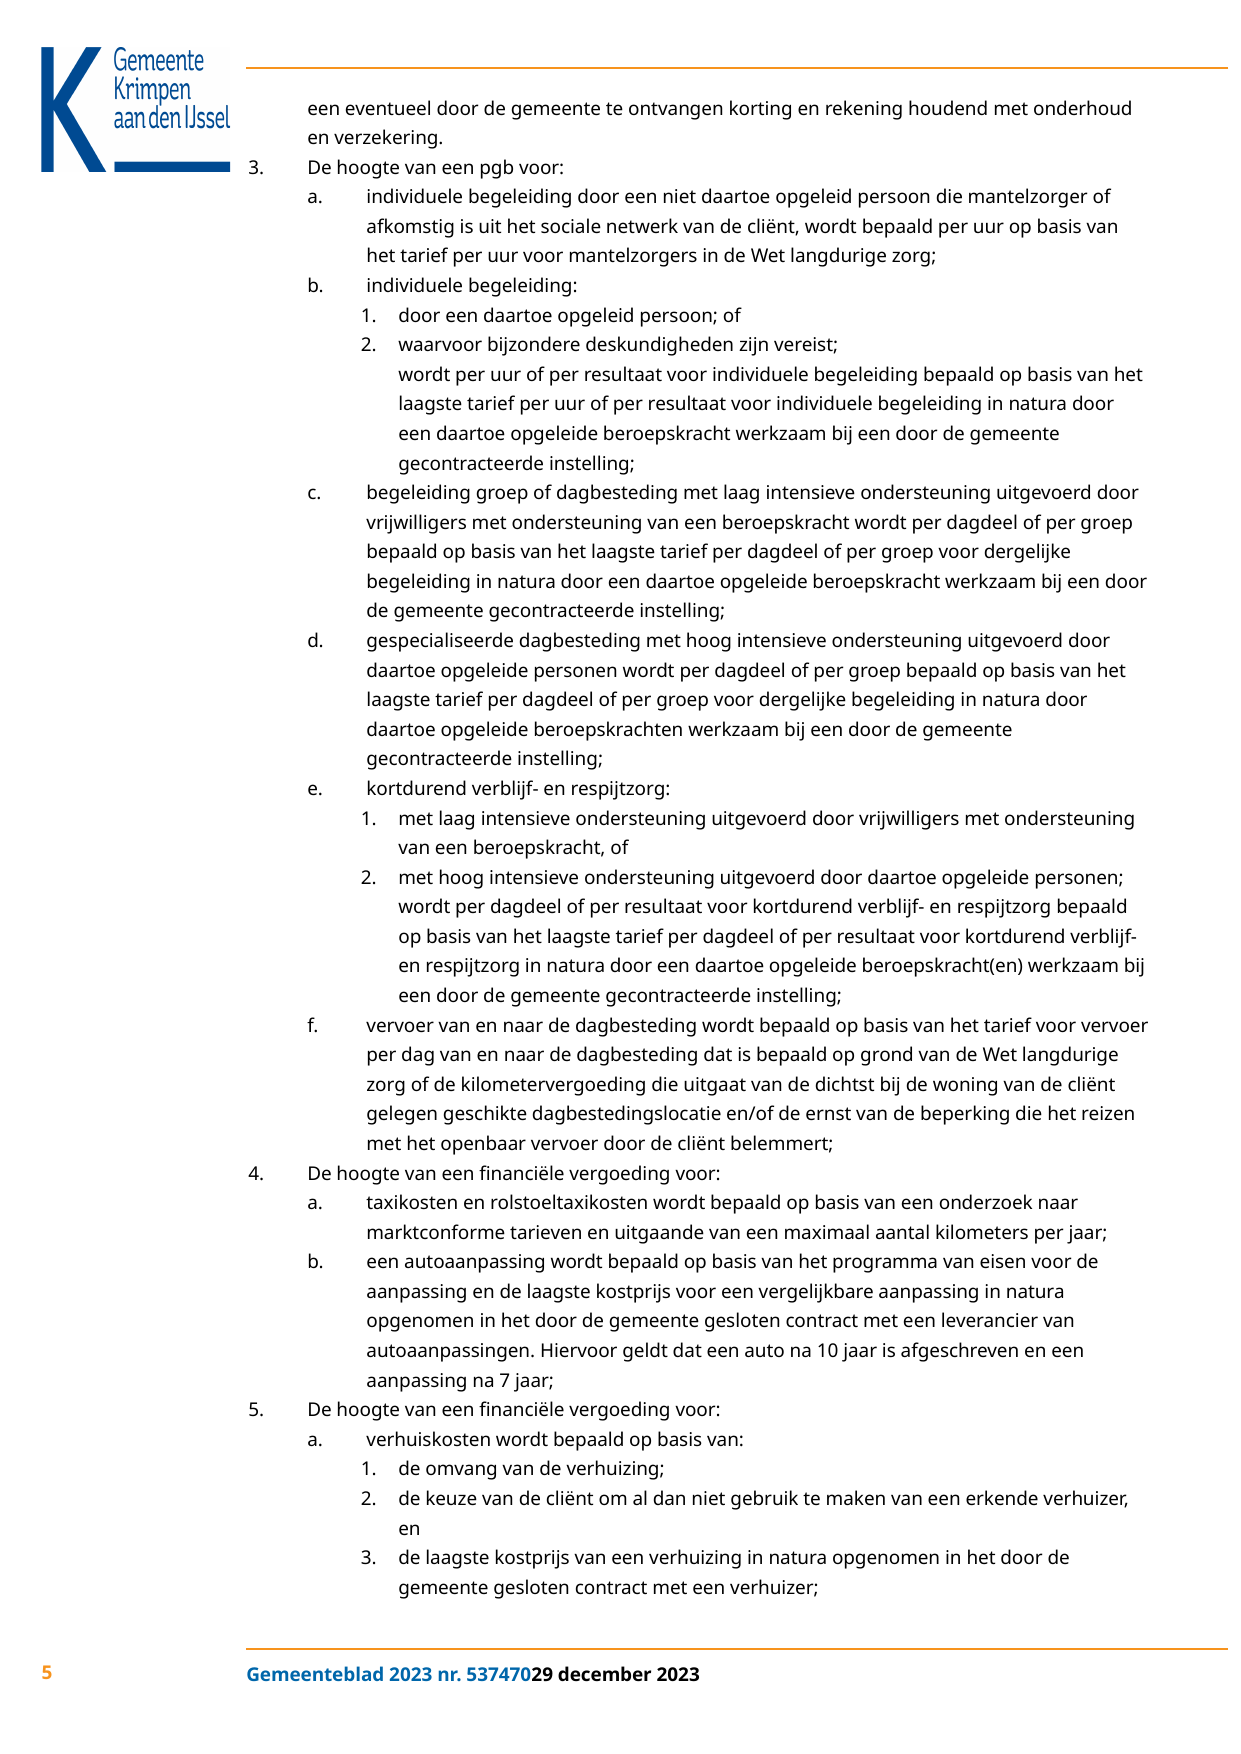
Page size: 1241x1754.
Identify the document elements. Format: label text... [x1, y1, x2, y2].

list begeleiding groep of dagbesteding met laag intensieve ondersteuning uitgevoerd door vrijwilligers met ondersteuning van een beroepskracht wordt per dagdeel of per groep bepaald op basis van het laagste tarief per dagdeel of per groep voor dergelijke begeleiding in natura door een daartoe opgeleide beroepskracht werkzaam bij een door de gemeente gecontracteerde instelling; [307, 479, 1152, 623]
list De hoogte van een pgb voor: [248, 154, 1152, 180]
list vervoer van en naar de dagbesteding wordt bepaald op basis van het tarief voor vervoer per dag van en naar de dagbesteding dat is bepaald op grond van de Wet langdurige zorg of de kilometervergoeding die uitgaat van de dichtst bij de woning van de cliënt gelegen geschikte dagbestedingslocatie en/of de ernst van de beperking die het reizen met het openbaar vervoer door de cliënt belemmert; [307, 1012, 1152, 1156]
list De hoogte van een financiële vergoeding voor: [248, 1160, 1152, 1186]
list wordt per uur of per resultaat voor individuele begeleiding bepaald op basis van het laagste tarief per uur of per resultaat voor individuele begeleiding in natura door een daartoe opgeleide beroepskracht werkzaam bij een door de gemeente gecontracteerde instelling; [361, 361, 1152, 476]
list een autoaanpassing wordt bepaald op basis van het programma van eisen voor de aanpassing en de laagste kostprijs voor een vergelijkbare aanpassing in natura opgenomen in het door de gemeente gesloten contract met een leverancier van autoaanpassingen. Hiervoor geldt dat een auto na 10 jaar is afgeschreven en een aanpassing na 7 jaar; [307, 1248, 1152, 1393]
list verhuiskosten wordt bepaald op basis van: [307, 1426, 1152, 1452]
list individuele begeleiding: [307, 272, 1152, 298]
list de omvang van de verhuizing; [361, 1456, 1152, 1481]
list door een daartoe opgeleid persoon; of [361, 302, 1152, 328]
picture [41, 47, 231, 172]
list met hoog intensieve ondersteuning uitgevoerd door daartoe opgeleide personen; [361, 864, 1152, 890]
list de keuze van de cliënt om al dan niet gebruik te maken van een erkende verhuizer, en [361, 1485, 1152, 1541]
list taxikosten en rolstoeltaxikosten wordt bepaald op basis van een onderzoek naar marktconforme tarieven en uitgaande van een maximaal aantal kilometers per jaar; [307, 1189, 1152, 1245]
list De hoogte van een financiële vergoeding voor: [248, 1396, 1152, 1422]
list de laagste kostprijs van een verhuizing in natura opgenomen in het door de gemeente gesloten contract met een verhuizer; [361, 1544, 1152, 1600]
list waarvoor bijzondere deskundigheden zijn vereist; [361, 331, 1152, 357]
list een eventueel door de gemeente te ontvangen korting en rekening houdend met onderhoud en verzekering. [248, 95, 1152, 150]
list met laag intensieve ondersteuning uitgevoerd door vrijwilligers met ondersteuning van een beroepskracht, of [361, 805, 1152, 860]
list kortdurend verblijf- en respijtzorg: [307, 775, 1152, 801]
list individuele begeleiding door een niet daartoe opgeleid persoon die mantelzorger of afkomstig is uit het sociale netwerk van de cliënt, wordt bepaald per uur op basis van het tarief per uur voor mantelzorgers in de Wet langdurige zorg; [307, 183, 1152, 268]
list gespecialiseerde dagbesteding met hoog intensieve ondersteuning uitgevoerd door daartoe opgeleide personen wordt per dagdeel of per groep bepaald op basis van het laagste tarief per dagdeel of per groep voor dergelijke begeleiding in natura door daartoe opgeleide beroepskrachten werkzaam bij een door de gemeente gecontracteerde instelling; [307, 627, 1152, 771]
list wordt per dagdeel of per resultaat voor kortdurend verblijf- en respijtzorg bepaald op basis van het laagste tarief per dagdeel of per resultaat voor kortdurend verblijf- en respijtzorg in natura door een daartoe opgeleide beroepskracht(en) werkzaam bij een door de gemeente gecontracteerde instelling; [361, 893, 1152, 1008]
